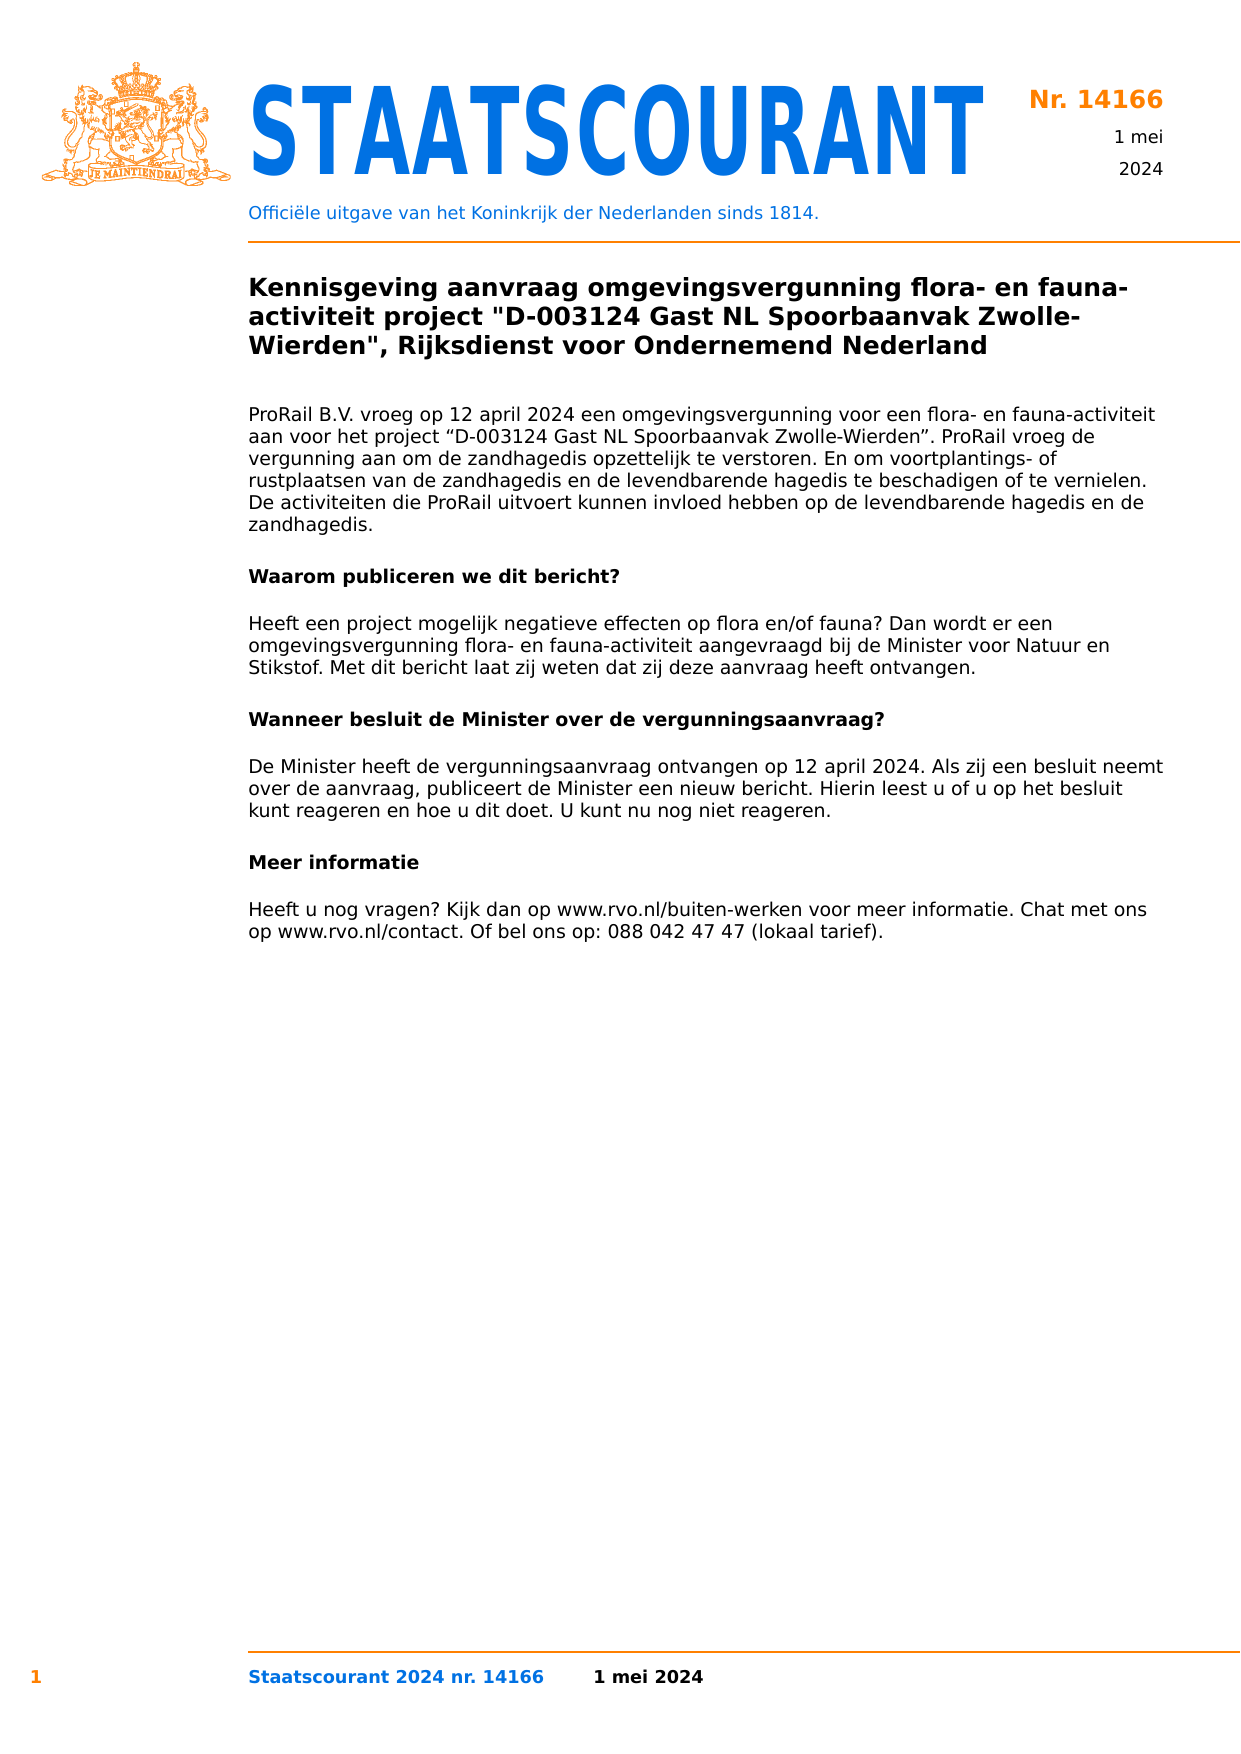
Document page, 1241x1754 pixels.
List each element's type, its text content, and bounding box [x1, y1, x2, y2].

picture [41, 62, 231, 186]
subtitle Kennisgeving aanvraag omgevingsvergunning flora- en fauna-activiteit project "D-003124 Gast NL Spoorbaanvak Zwolle-Wierden", Rijksdienst voor Ondernemend Nederland [248, 273, 1163, 361]
table_cell Officiële uitgave van het Koninkrijk der Nederlanden sinds 1814. [248, 203, 1240, 241]
text ProRail B.V. vroeg op 12 april 2024 een omgevingsvergunning voor een flora- en fauna-activiteit aan voor het project “D-003124 Gast NL Spoorbaanvak Zwolle-Wierden”. ProRail vroeg de vergunning aan om de zandhagedis opzettelijk te verstoren. En om voortplantings- of rustplaatsen van de zandhagedis en de levendbarende hagedis te beschadigen of te vernielen. De activiteiten die ProRail uitvoert kunnen invloed hebben op de levendbarende hagedis en de zandhagedis. [248, 404, 1163, 536]
text Heeft u nog vragen? Kijk dan op www.rvo.nl/buiten-werken voor meer informatie. Chat met ons op www.rvo.nl/contact. Of bel ons op: 088 042 47 47 (lokaal tarief). [248, 899, 1163, 943]
subtitle Waarom publiceren we dit bericht? [248, 566, 1163, 588]
table_header [25, 62, 248, 241]
subtitle Wanneer besluit de Minister over de vergunningsaanvraag? [248, 709, 1163, 731]
text Heeft een project mogelijk negatieve effecten op flora en/of fauna? Dan wordt er een omgevingsvergunning flora- en fauna-activiteit aangevraagd bij de Minister voor Natuur en Stikstof. Met dit bericht laat zij weten dat zij deze aanvraag heeft ontvangen. [248, 613, 1163, 679]
table_cell 1 mei [998, 121, 1240, 153]
table_cell 2024 [998, 153, 1240, 203]
table_header STAATSCOURANT [248, 62, 998, 203]
table_header Nr. 14166 [998, 62, 1240, 121]
text De Minister heeft de vergunningsaanvraag ontvangen op 12 april 2024. Als zij een besluit neemt over de aanvraag, publiceert de Minister een nieuw bericht. Hierin leest u of u op het besluit kunt reageren en hoe u dit doet. U kunt nu nog niet reageren. [248, 756, 1163, 822]
subtitle Meer informatie [248, 852, 1163, 874]
